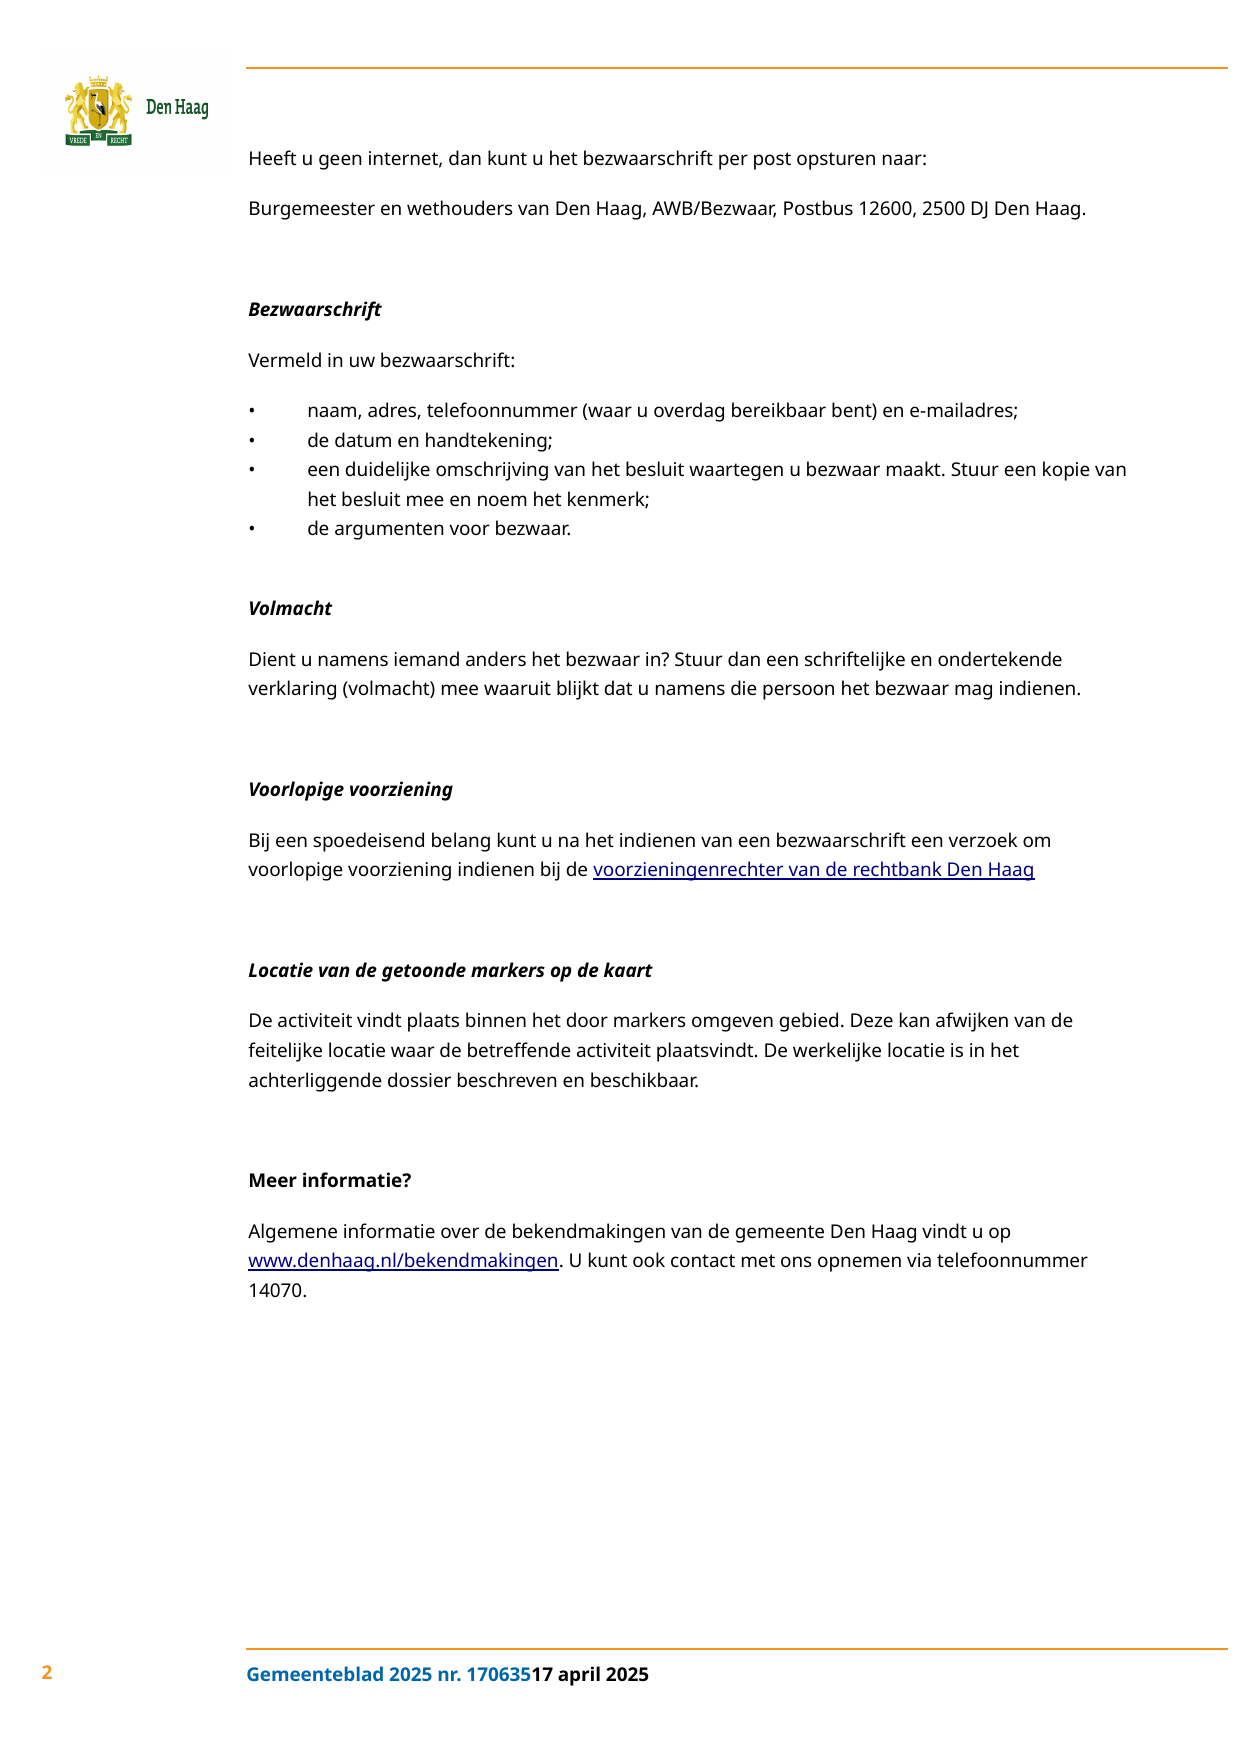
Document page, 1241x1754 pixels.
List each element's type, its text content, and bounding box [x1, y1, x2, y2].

list een duidelijke omschrijving van het besluit waartegen u bezwaar maakt. Stuur een kopie van het besluit mee en noem het kenmerk; [248, 456, 1152, 512]
text Volmacht [248, 596, 1152, 621]
text Vermeld in uw bezwaarschrift: [248, 347, 1152, 373]
text Voorlopige voorziening [248, 776, 1152, 802]
text Dient u namens iemand anders het bezwaar in? Stuur dan een schriftelijke en ondertekende verklaring (volmacht) mee waaruit blijkt dat u namens die persoon het bezwaar mag indienen. [248, 646, 1152, 701]
text Heeft u geen internet, dan kunt u het bezwaarschrift per post opsturen naar: [248, 145, 1152, 171]
list de argumenten voor bezwaar. [248, 516, 1152, 541]
list de datum en handtekening; [248, 427, 1152, 453]
text Bezwaarschrift [248, 296, 1152, 322]
text Meer informatie? [248, 1168, 1152, 1193]
list naam, adres, telefoonnummer (waar u overdag bereikbaar bent) en e-mailadres; [248, 397, 1152, 423]
text Bij een spoedeisend belang kunt u na het indienen van een bezwaarschrift een verzoek om voorlopige voorziening indienen bij de voorzieningenrechter van de rechtbank Den Haag [248, 827, 1152, 882]
text De activiteit vindt plaats binnen het door markers omgeven gebied. Deze kan afwijken van de feitelijke locatie waar de betreffende activiteit plaatsvindt. De werkelijke locatie is in het achterliggende dossier beschreven en beschikbaar. [248, 1008, 1152, 1093]
text Locatie van de getoonde markers op de kaart [248, 957, 1152, 983]
text Algemene informatie over de bekendmakingen van de gemeente Den Haag vindt u op www.denhaag.nl/bekendmakingen. U kunt ook contact met ons opnemen via telefoonnummer 14070. [248, 1218, 1152, 1303]
text Burgemeester en wethouders van Den Haag, AWB/Bezwaar, Postbus 12600, 2500 DJ Den Haag. [248, 196, 1152, 221]
picture [41, 47, 231, 172]
